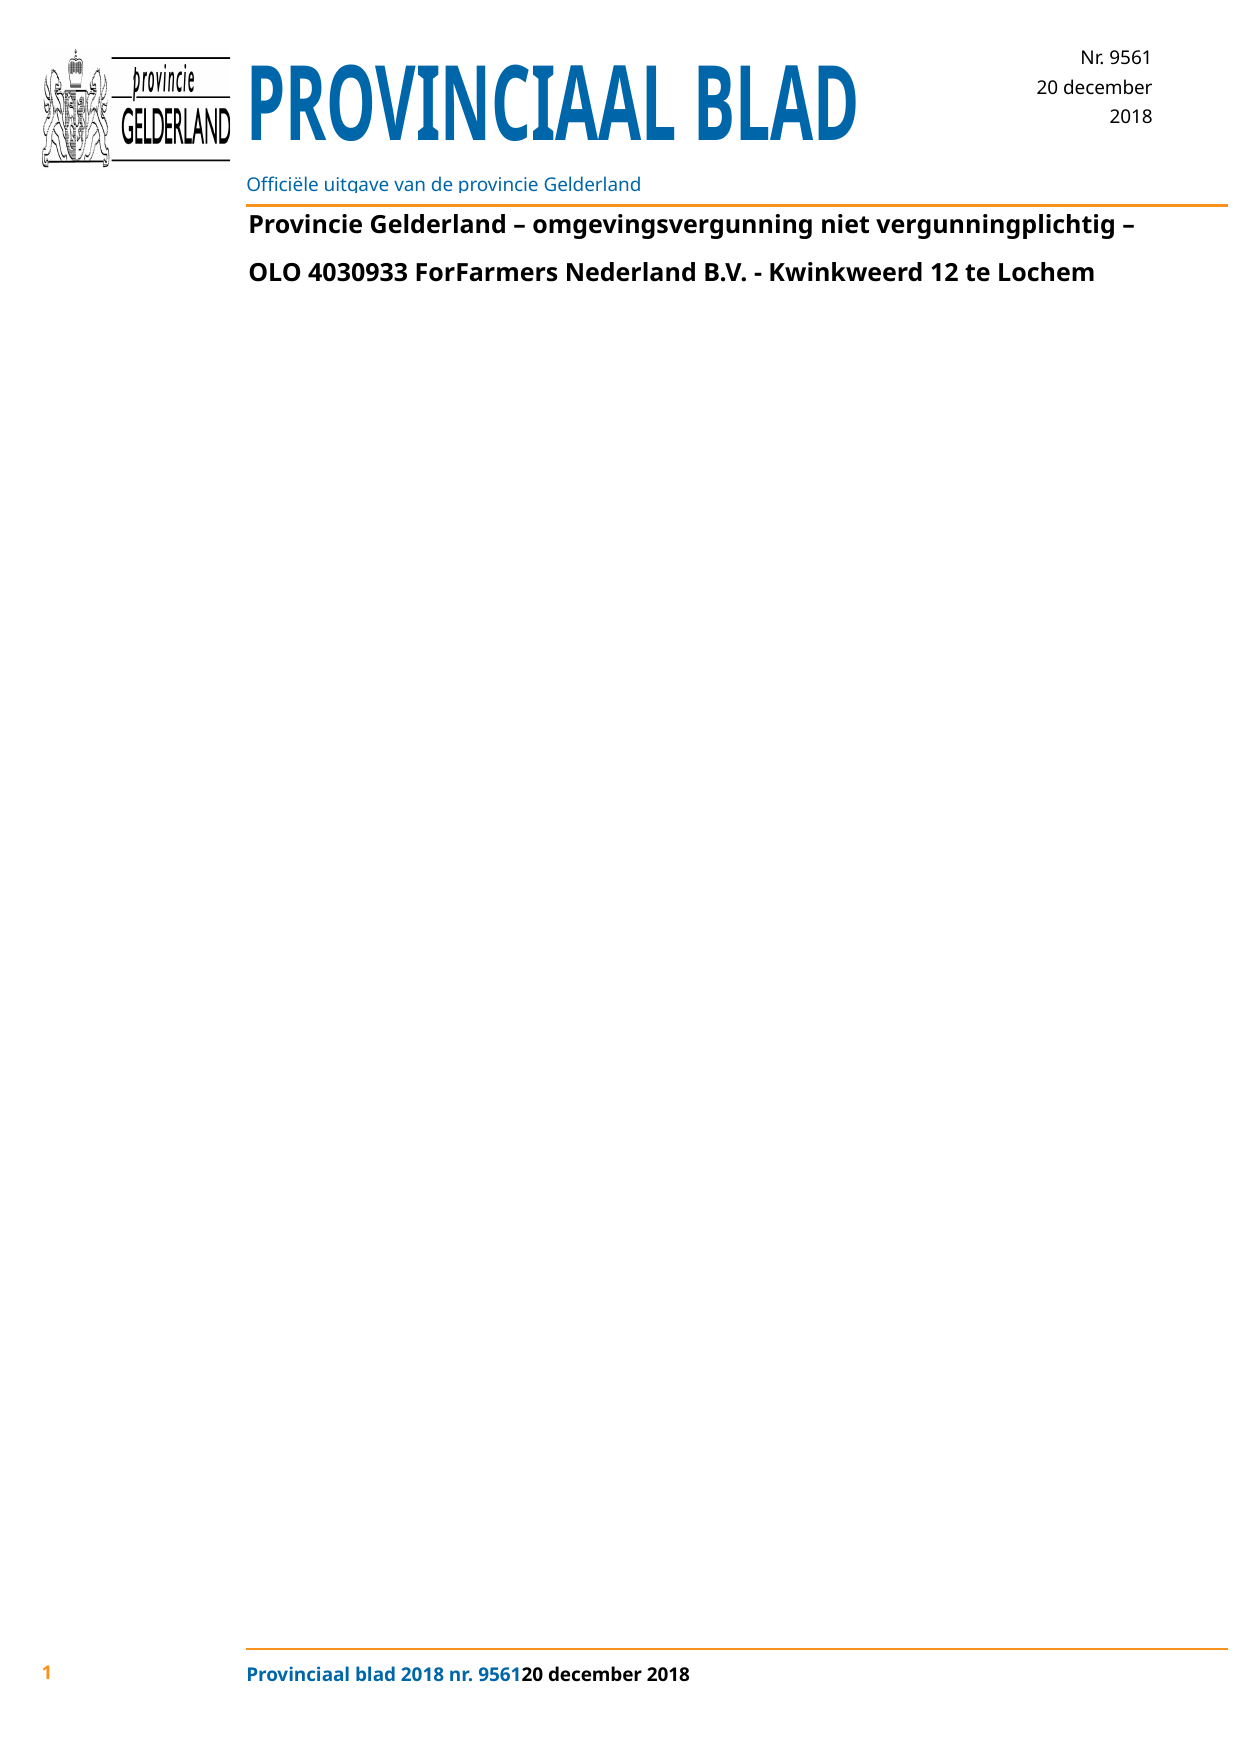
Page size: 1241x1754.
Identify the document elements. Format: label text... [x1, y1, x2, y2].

text Provincie Gelderland – omgevingsvergunning niet vergunningplichtig – OLO 4030933 ForFarmers Nederland B.V. - Kwinkweerd 12 te Lochem [248, 207, 1152, 288]
picture [41, 47, 231, 172]
